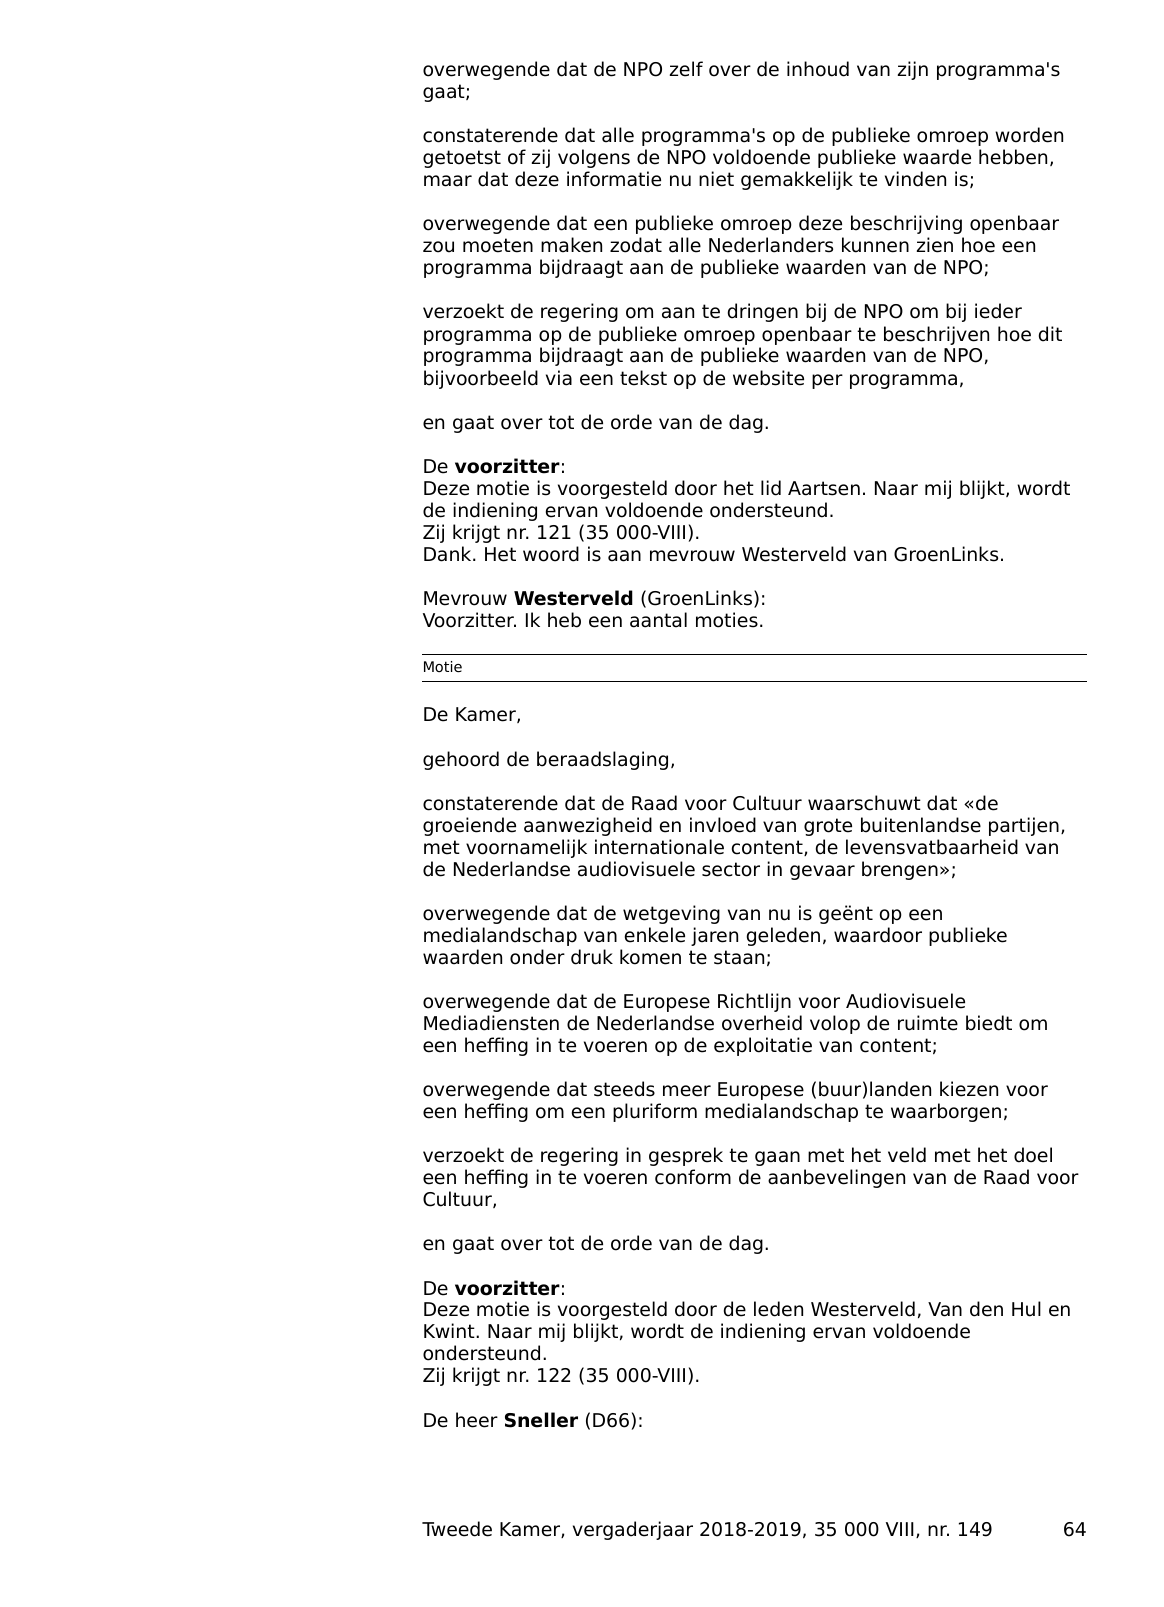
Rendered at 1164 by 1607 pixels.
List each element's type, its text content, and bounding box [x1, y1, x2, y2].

text Voorzitter. Ik heb een aantal moties. [422, 610, 1087, 632]
text en gaat over tot de orde van de dag. [422, 412, 1087, 433]
text verzoekt de regering om aan te dringen bij de NPO om bij ieder programma op de publieke omroep openbaar te beschrijven hoe dit programma bijdraagt aan de publieke waarden van de NPO, bijvoorbeeld via een tekst op de website per programma, [422, 301, 1087, 389]
text gehoord de beraadslaging, [422, 748, 1087, 770]
text en gaat over tot de orde van de dag. [422, 1233, 1087, 1255]
text overwegende dat de NPO zelf over de inhoud van zijn programma's gaat; [422, 59, 1087, 103]
text overwegende dat de Europese Richtlijn voor Audiovisuele Mediadiensten de Nederlandse overheid volop de ruimte biedt om een heffing in te voeren op de exploitatie van content; [422, 991, 1087, 1057]
text overwegende dat een publieke omroep deze beschrijving openbaar zou moeten maken zodat alle Nederlanders kunnen zien hoe een programma bijdraagt aan de publieke waarden van de NPO; [422, 213, 1087, 279]
text constaterende dat alle programma's op de publieke omroep worden getoetst of zij volgens de NPO voldoende publieke waarde hebben, maar dat deze informatie nu niet gemakkelijk te vinden is; [422, 125, 1087, 191]
text verzoekt de regering in gesprek te gaan met het veld met het doel een heffing in te voeren conform de aanbevelingen van de Raad voor Cultuur, [422, 1145, 1087, 1211]
text constaterende dat de Raad voor Cultuur waarschuwt dat «de groeiende aanwezigheid en invloed van grote buitenlandse partijen, met voornamelijk internationale content, de levensvatbaarheid van de Nederlandse audiovisuele sector in gevaar brengen»; [422, 793, 1087, 881]
text Zij krijgt nr. 121 (35 000-VIII). [422, 522, 1087, 544]
text Mevrouw Westerveld (GroenLinks): [422, 588, 1087, 610]
text Dank. Het woord is aan mevrouw Westerveld van GroenLinks. [422, 544, 1087, 566]
text Zij krijgt nr. 122 (35 000-VIII). [422, 1365, 1087, 1387]
text De heer Sneller (D66): [422, 1409, 1087, 1431]
text De voorzitter: [422, 456, 1087, 478]
text Deze motie is voorgesteld door het lid Aartsen. Naar mij blijkt, wordt de indiening ervan voldoende ondersteund. [422, 478, 1087, 522]
text overwegende dat steeds meer Europese (buur)landen kiezen voor een heffing om een pluriform medialandschap te waarborgen; [422, 1079, 1087, 1123]
table_header Motie [422, 655, 1087, 681]
text overwegende dat de wetgeving van nu is geënt op een medialandschap van enkele jaren geleden, waardoor publieke waarden onder druk komen te staan; [422, 903, 1087, 969]
text De Kamer, [422, 704, 1087, 726]
text Deze motie is voorgesteld door de leden Westerveld, Van den Hul en Kwint. Naar mij blijkt, wordt de indiening ervan voldoende ondersteund. [422, 1299, 1087, 1365]
text De voorzitter: [422, 1277, 1087, 1299]
